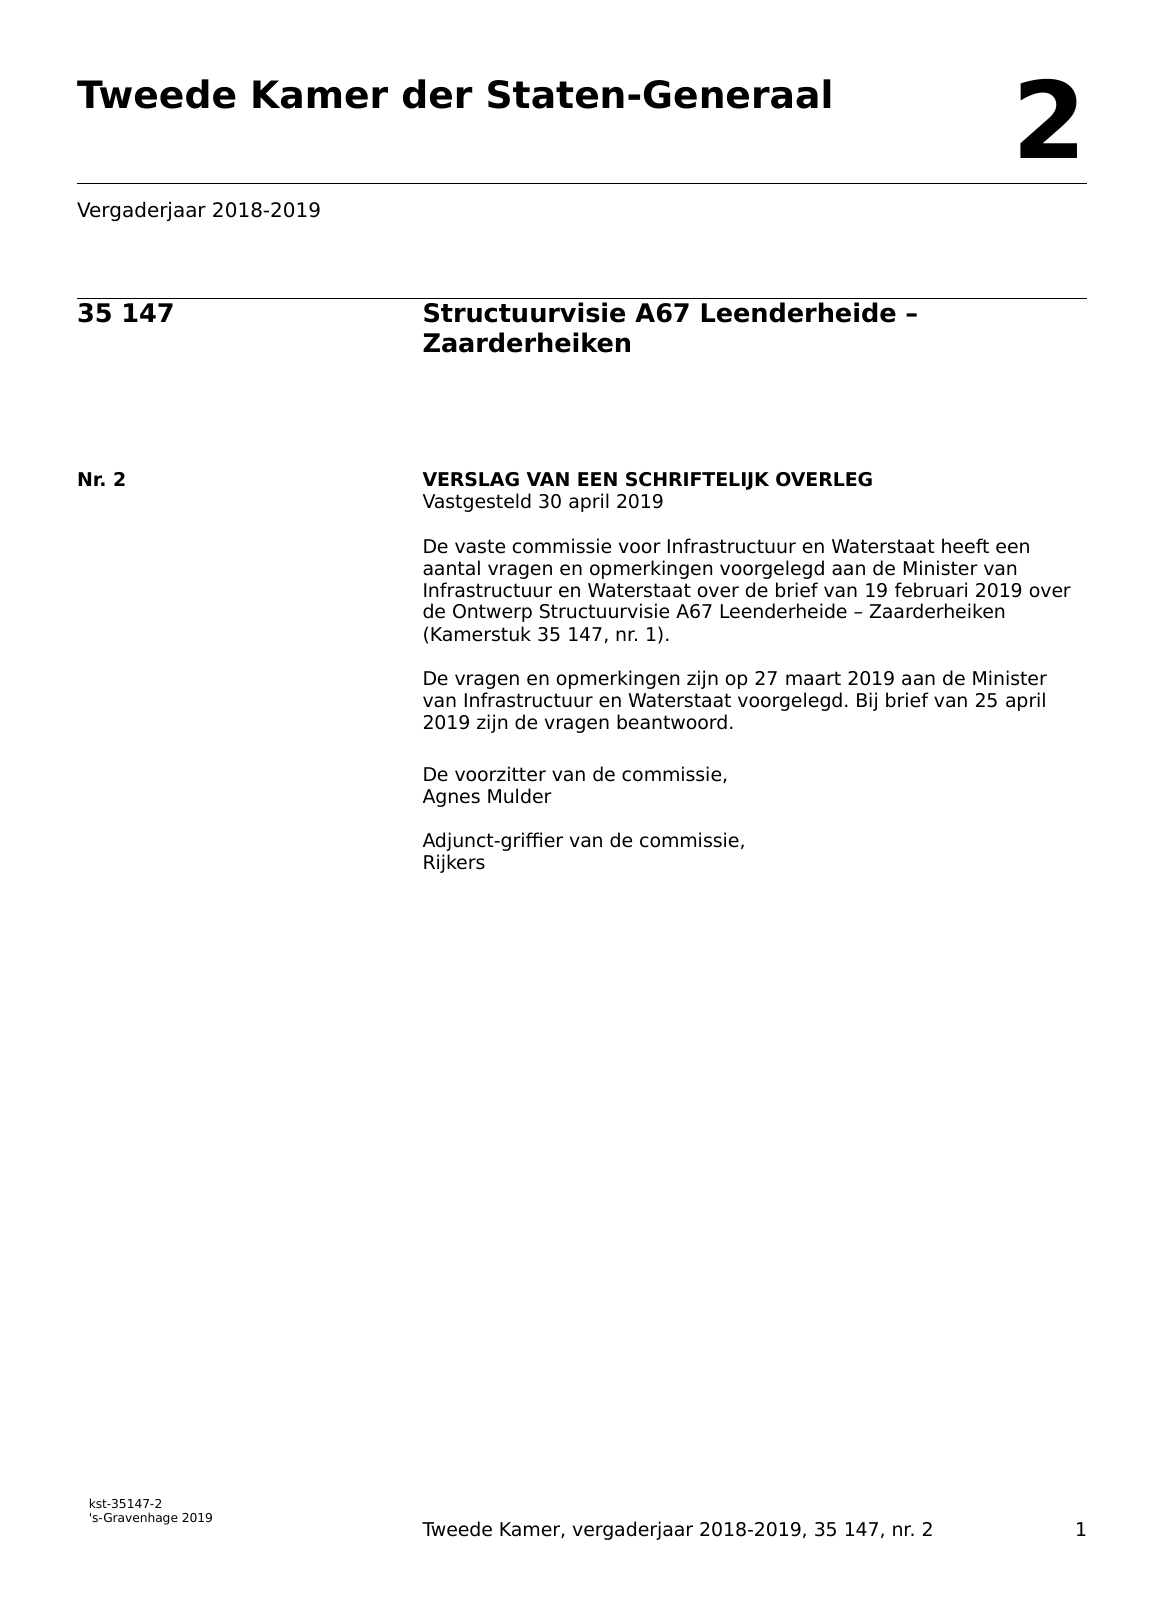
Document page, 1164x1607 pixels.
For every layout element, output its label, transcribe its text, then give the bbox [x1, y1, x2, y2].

text De vragen en opmerkingen zijn op 27 maart 2019 aan de Minister van Infrastructuur en Waterstaat voorgelegd. Bij brief van 25 april 2019 zijn de vragen beantwoord. [422, 668, 1087, 733]
table_header Tweede Kamer der Staten-Generaal [77, 59, 886, 183]
text kst-35147-2 [88, 1497, 323, 1511]
text De voorzitter van de commissie, Agnes Mulder [422, 763, 1087, 807]
table_cell Vergaderjaar 2018-2019 [77, 184, 1087, 298]
subtitle Nr. 2 VERSLAG VAN EEN SCHRIFTELIJK OVERLEG [77, 469, 1087, 491]
table_header 2 [886, 59, 1087, 183]
subtitle 35 147 Structuurvisie A67 Leenderheide – Zaarderheiken [77, 299, 1087, 358]
text Vastgesteld 30 april 2019 [422, 491, 1087, 513]
text Adjunct-griffier van de commissie, Rijkers [422, 830, 1087, 874]
text 's-Gravenhage 2019 [88, 1511, 323, 1525]
text De vaste commissie voor Infrastructuur en Waterstaat heeft een aantal vragen en opmerkingen voorgelegd aan de Minister van Infrastructuur en Waterstaat over de brief van 19 februari 2019 over de Ontwerp Structuurvisie A67 Leenderheide – Zaarderheiken (Kamerstuk 35 147, nr. 1). [422, 536, 1087, 645]
